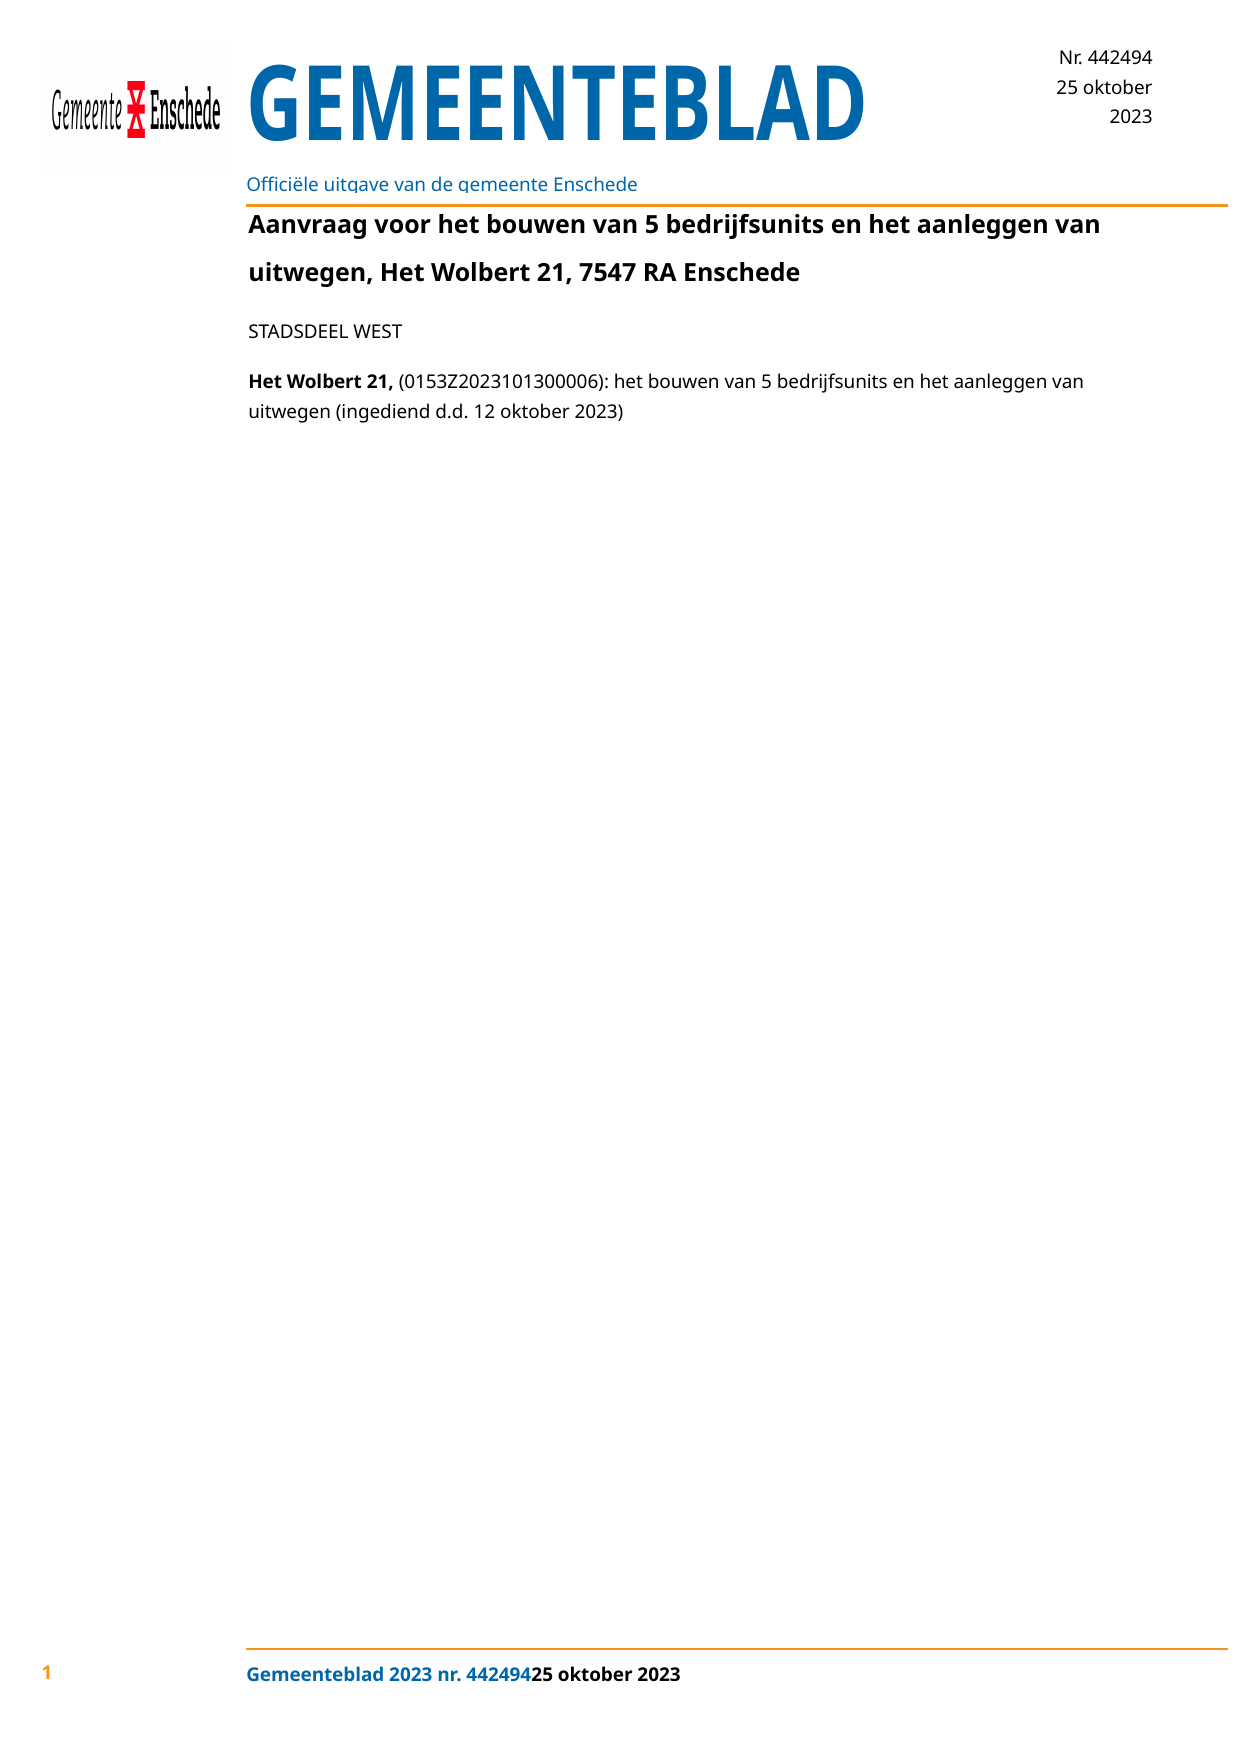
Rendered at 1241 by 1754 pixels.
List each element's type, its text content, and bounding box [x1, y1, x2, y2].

picture [41, 47, 231, 172]
text Aanvraag voor het bouwen van 5 bedrijfsunits en het aanleggen van uitwegen, Het Wolbert 21, 7547 RA Enschede [248, 207, 1152, 288]
text Het Wolbert 21, (0153Z2023101300006): het bouwen van 5 bedrijfsunits en het aanleggen van uitwegen (ingediend d.d. 12 oktober 2023) [248, 368, 1152, 424]
text STADSDEEL WEST [248, 318, 1152, 344]
